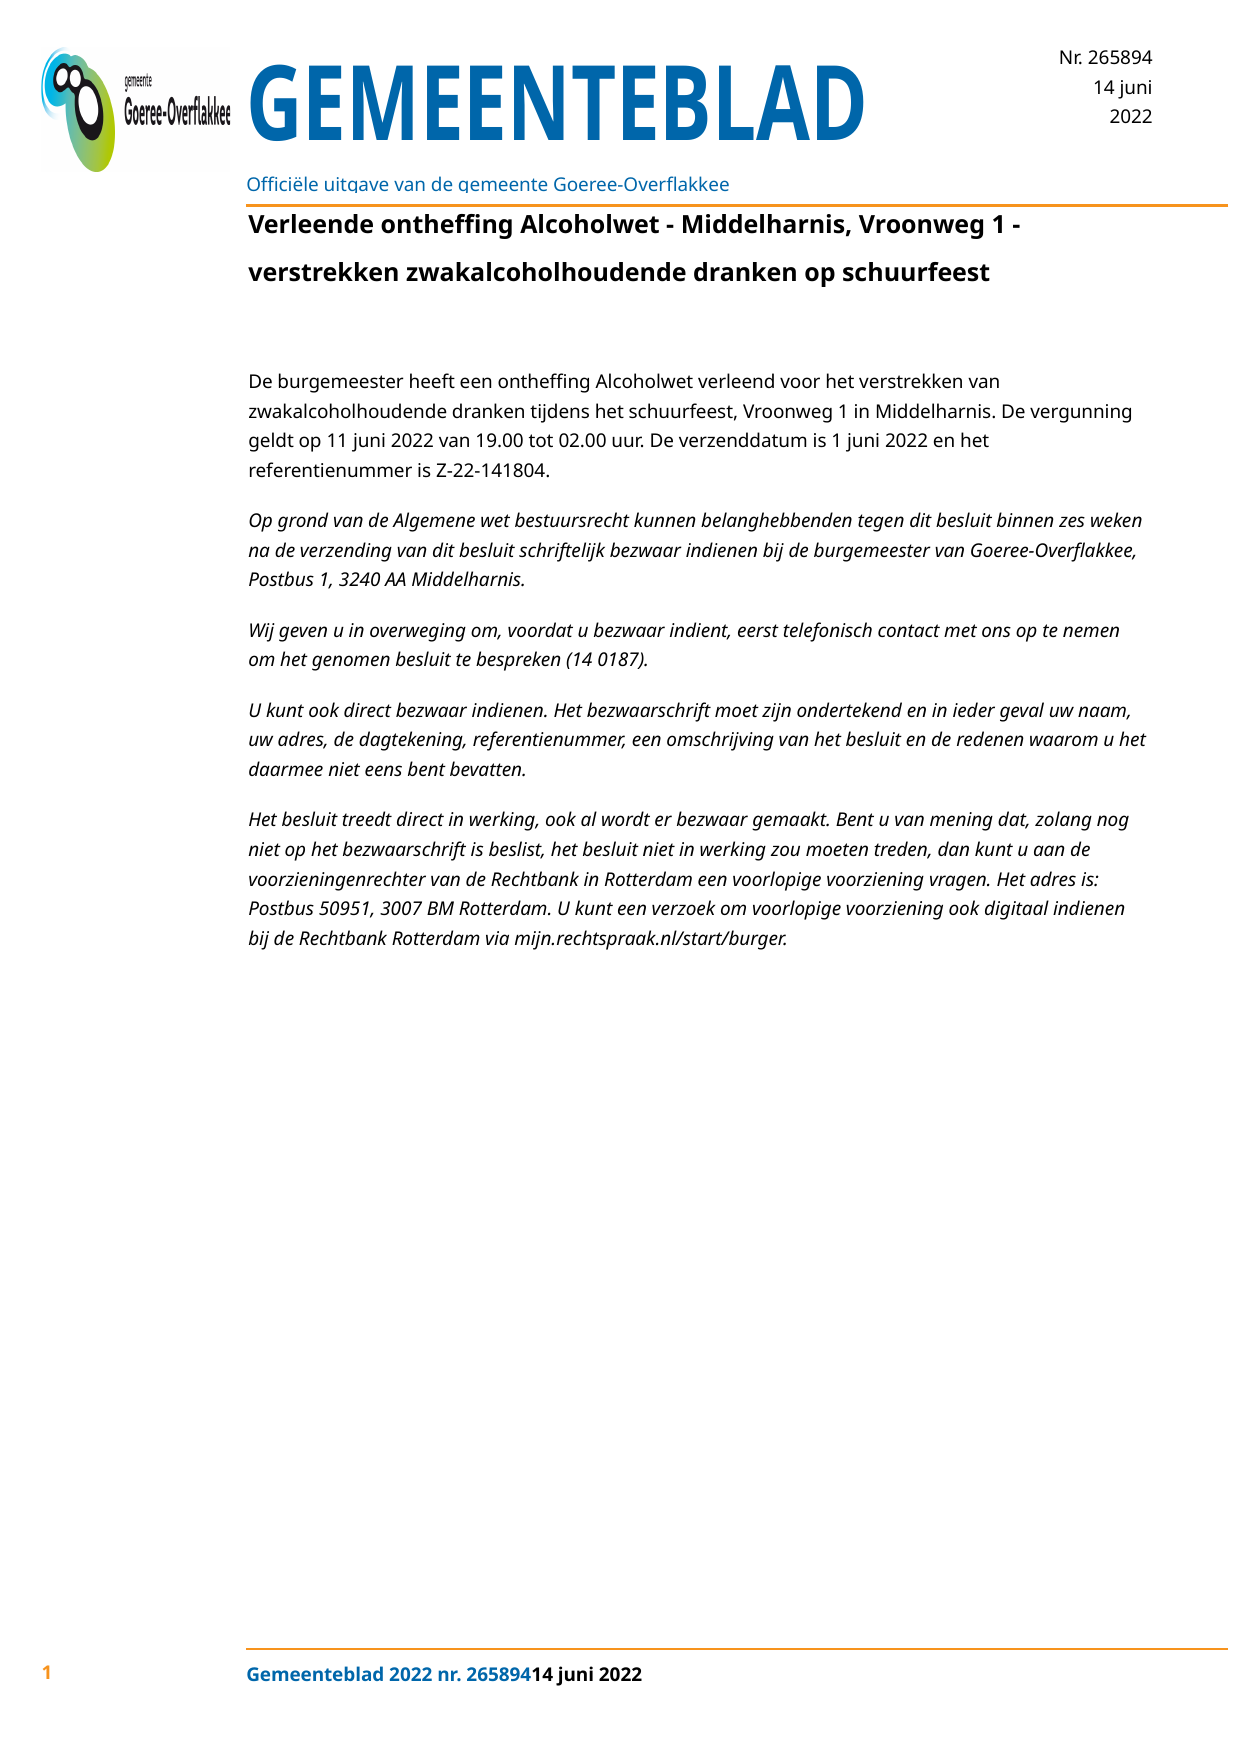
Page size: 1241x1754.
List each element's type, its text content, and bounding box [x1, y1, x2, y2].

text Wij geven u in overweging om, voordat u bezwaar indient, eerst telefonisch contact met ons op te nemen om het genomen besluit te bespreken (14 0187). [248, 617, 1152, 672]
picture [41, 47, 231, 172]
text Verleende ontheffing Alcoholwet - Middelharnis, Vroonweg 1 - verstrekken zwakalcoholhoudende dranken op schuurfeest [248, 207, 1152, 288]
text De burgemeester heeft een ontheffing Alcoholwet verleend voor het verstrekken van zwakalcoholhoudende dranken tijdens het schuurfeest, Vroonweg 1 in Middelharnis. De vergunning geldt op 11 juni 2022 van 19.00 tot 02.00 uur. De verzenddatum is 1 juni 2022 en het referentienummer is Z-22-141804. [248, 368, 1152, 483]
text Op grond van de Algemene wet bestuursrecht kunnen belanghebbenden tegen dit besluit binnen zes weken na de verzending van dit besluit schriftelijk bezwaar indienen bij de burgemeester van Goeree-Overflakkee, Postbus 1, 3240 AA Middelharnis. [248, 507, 1152, 592]
text Het besluit treedt direct in werking, ook al wordt er bezwaar gemaakt. Bent u van mening dat, zolang nog niet op het bezwaarschrift is beslist, het besluit niet in werking zou moeten treden, dan kunt u aan de voorzieningenrechter van de Rechtbank in Rotterdam een voorlopige voorziening vragen. Het adres is: Postbus 50951, 3007 BM Rotterdam. U kunt een verzoek om voorlopige voorziening ook digitaal indienen bij de Rechtbank Rotterdam via mijn.rechtspraak.nl/start/burger. [248, 807, 1152, 951]
text U kunt ook direct bezwaar indienen. Het bezwaarschrift moet zijn ondertekend en in ieder geval uw naam, uw adres, de dagtekening, referentienummer, een omschrijving van het besluit en de redenen waarom u het daarmee niet eens bent bevatten. [248, 697, 1152, 782]
